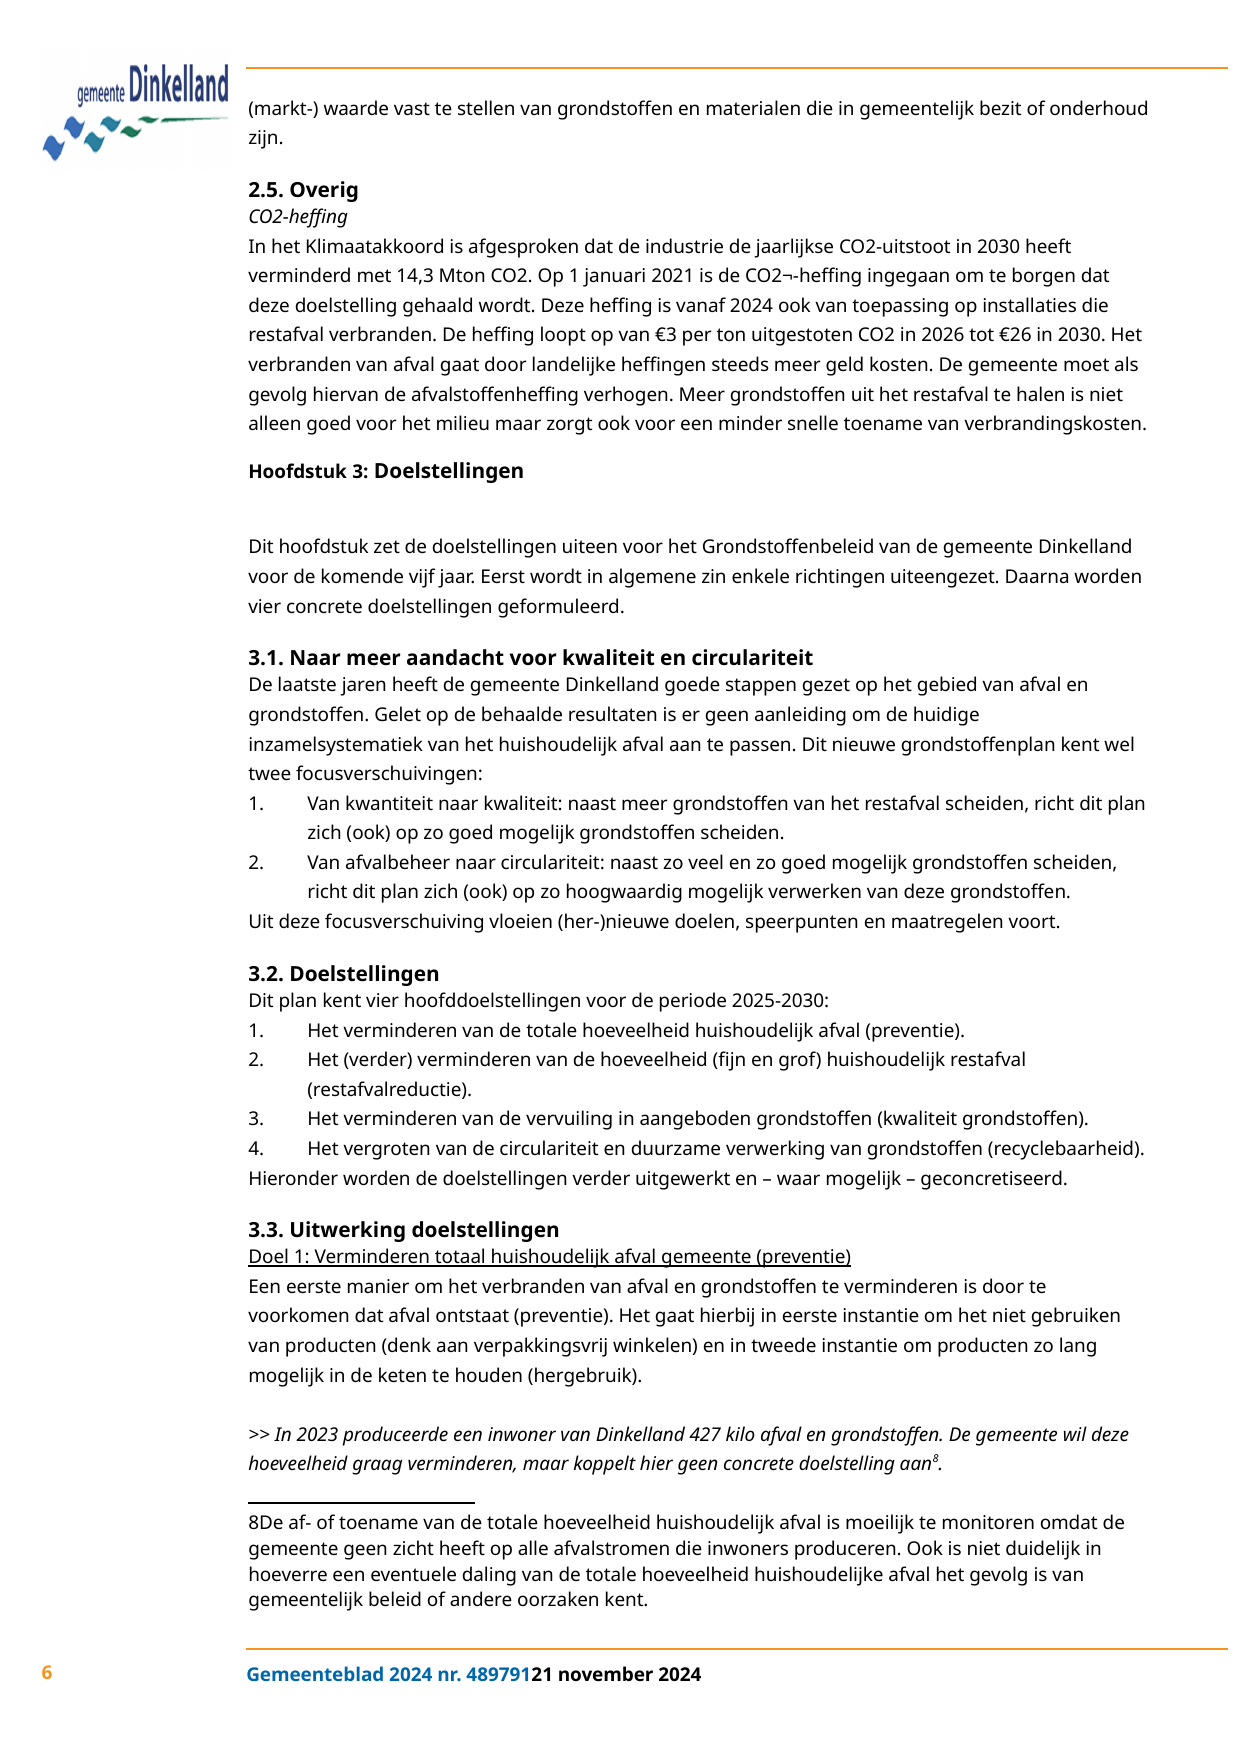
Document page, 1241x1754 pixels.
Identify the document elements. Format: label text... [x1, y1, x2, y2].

list Van afvalbeheer naar circulariteit: naast zo veel en zo goed mogelijk grondstoffen scheiden, richt dit plan zich (ook) op zo hoogwaardig mogelijk verwerken van deze grondstoffen. [248, 849, 1152, 904]
text Hoofdstuk 3: Doelstellingen [248, 456, 1152, 484]
list Het verminderen van de vervuiling in aangeboden grondstoffen (kwaliteit grondstoffen). [248, 1106, 1152, 1131]
text (markt-) waarde vast te stellen van grondstoffen en materialen die in gemeentelijk bezit of onderhoud zijn. [248, 95, 1152, 150]
text 3.2. Doelstellingen [248, 959, 1152, 987]
text Uit deze focusverschuiving vloeien (her-)nieuwe doelen, speerpunten en maatregelen voort. [248, 908, 1152, 934]
text De laatste jaren heeft de gemeente Dinkelland goede stappen gezet op het gebied van afval en grondstoffen. Gelet op de behaalde resultaten is er geen aanleiding om de huidige inzamelsystematiek van het huishoudelijk afval aan te passen. Dit nieuwe grondstoffenplan kent wel twee focusverschuivingen: [248, 672, 1152, 786]
text Dit plan kent vier hoofddoelstellingen voor de periode 2025-2030: [248, 987, 1152, 1013]
list Het vergroten van de circulariteit en duurzame verwerking van grondstoffen (recyclebaarheid). [248, 1135, 1152, 1161]
list Het (verder) verminderen van de hoeveelheid (fijn en grof) huishoudelijk restafval (restafvalreductie). [248, 1046, 1152, 1102]
text Een eerste manier om het verbranden van afval en grondstoffen te verminderen is door te voorkomen dat afval ontstaat (preventie). Het gaat hierbij in eerste instantie om het niet gebruiken van producten (denk aan verpakkingsvrij winkelen) en in tweede instantie om producten zo lang mogelijk in de keten te houden (hergebruik). [248, 1273, 1152, 1388]
text Hieronder worden de doelstellingen verder uitgewerkt en – waar mogelijk – geconcretiseerd. [248, 1165, 1152, 1190]
text Doel 1: Verminderen totaal huishoudelijk afval gemeente (preventie) [248, 1243, 1152, 1269]
text 3.1. Naar meer aandacht voor kwaliteit en circulariteit [248, 643, 1152, 672]
list Van kwantiteit naar kwaliteit: naast meer grondstoffen van het restafval scheiden, richt dit plan zich (ook) op zo goed mogelijk grondstoffen scheiden. [248, 790, 1152, 845]
text 2.5. Overig [248, 175, 1152, 203]
text >> In 2023 produceerde een inwoner van Dinkelland 427 kilo afval en grondstoffen. De gemeente wil deze hoeveelheid graag verminderen, maar koppelt hier geen concrete doelstelling aan. [248, 1421, 1152, 1476]
text De af- of toename van de totale hoeveelheid huishoudelijk afval is moeilijk te monitoren omdat de gemeente geen zicht heeft op alle afvalstromen die inwoners produceren. Ook is niet duidelijk in hoeverre een eventuele daling van de totale hoeveelheid huishoudelijke afval het gevolg is van gemeentelijk beleid of andere oorzaken kent. [248, 1509, 1152, 1612]
text Dit hoofdstuk zet de doelstellingen uiteen voor het Grondstoffenbeleid van de gemeente Dinkelland voor de komende vijf jaar. Eerst wordt in algemene zin enkele richtingen uiteengezet. Daarna worden vier concrete doelstellingen geformuleerd. [248, 534, 1152, 618]
text CO2-heffing [248, 203, 1152, 229]
text 3.3. Uitwerking doelstellingen [248, 1215, 1152, 1243]
list Het verminderen van de totale hoeveelheid huishoudelijk afval (preventie). [248, 1017, 1152, 1042]
text In het Klimaatakkoord is afgesproken dat de industrie de jaarlijkse CO2-uitstoot in 2030 heeft verminderd met 14,3 Mton CO2. Op 1 januari 2021 is de CO2¬-heffing ingegaan om te borgen dat deze doelstelling gehaald wordt. Deze heffing is vanaf 2024 ook van toepassing op installaties die restafval verbranden. De heffing loopt op van €3 per ton uitgestoten CO2 in 2026 tot €26 in 2030. Het verbranden van afval gaat door landelijke heffingen steeds meer geld kosten. De gemeente moet als gevolg hiervan de afvalstoffenheffing verhogen. Meer grondstoffen uit het restafval te halen is niet alleen goed voor het milieu maar zorgt ook voor een minder snelle toename van verbrandingskosten. [248, 233, 1152, 436]
picture [41, 47, 231, 172]
